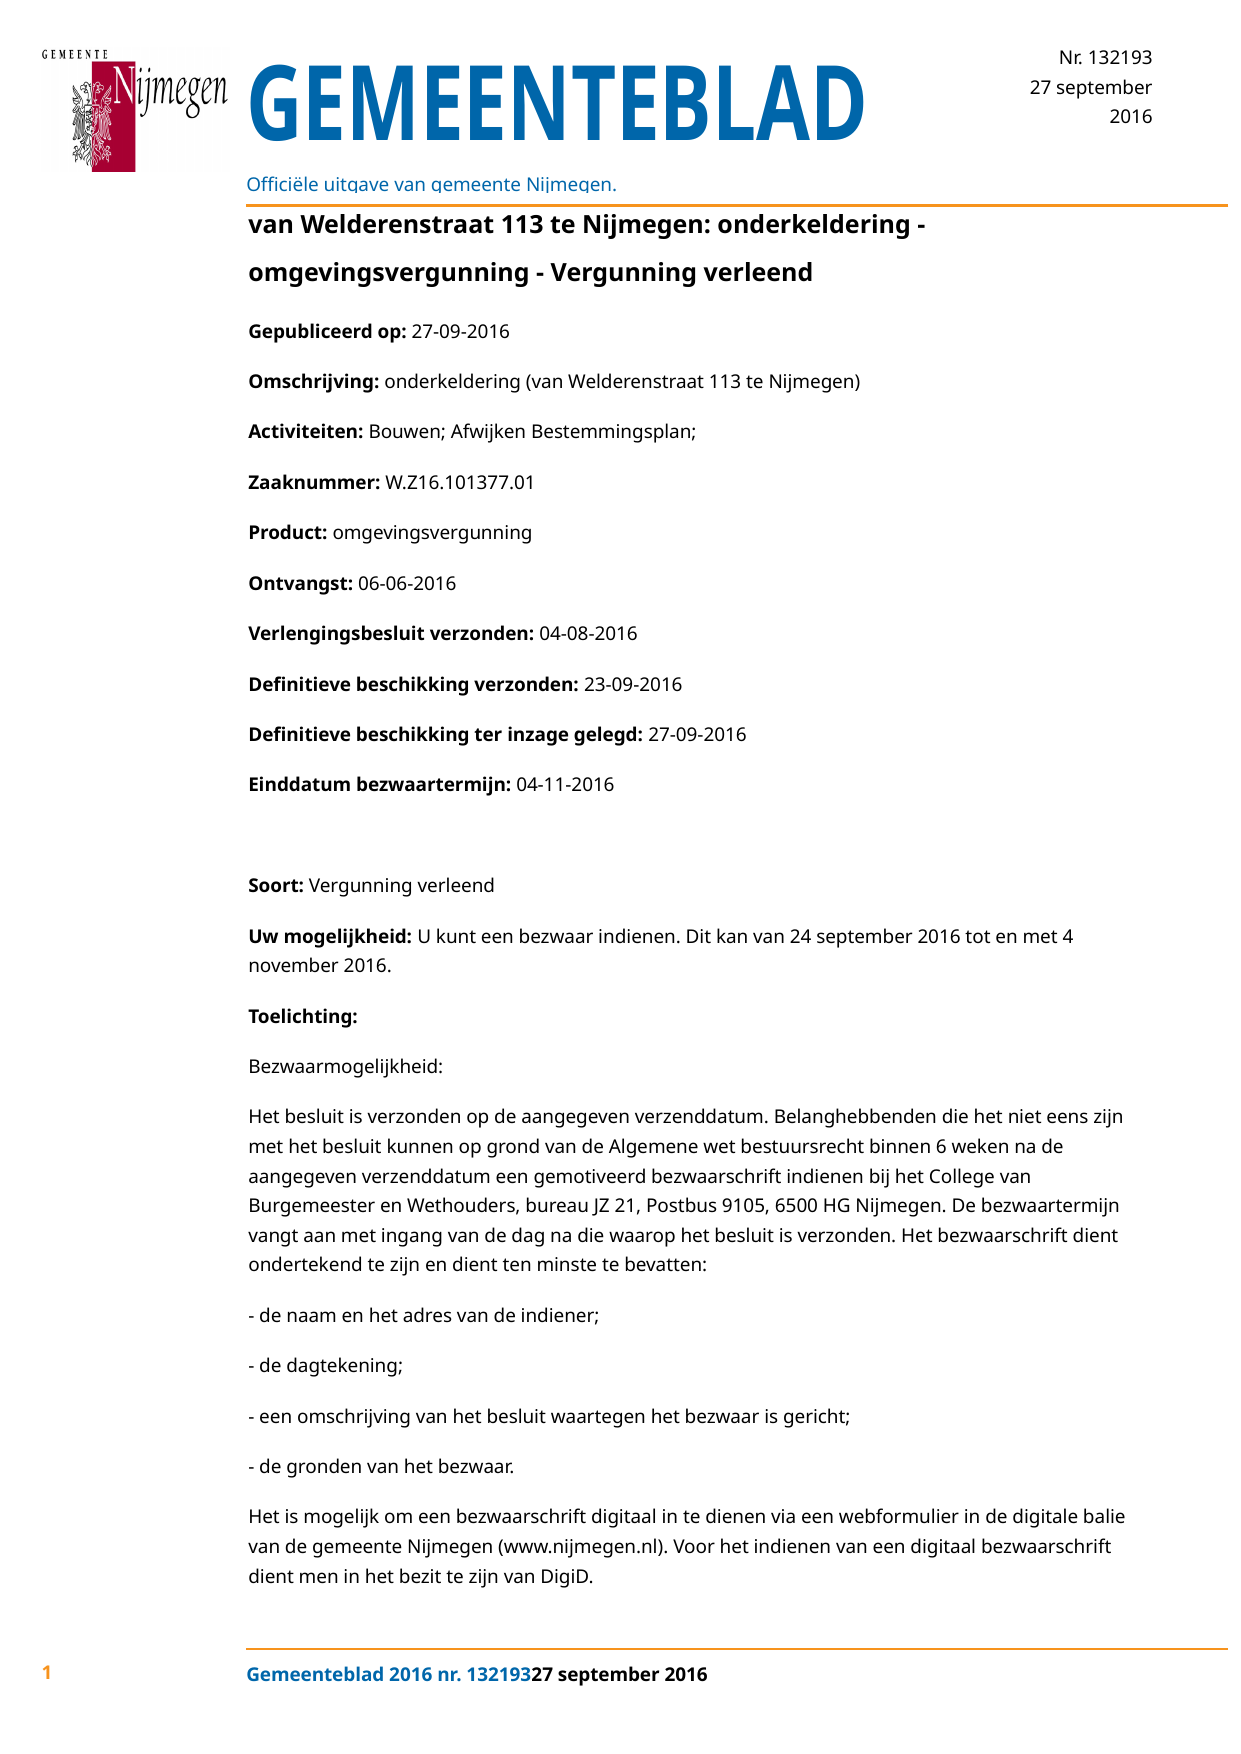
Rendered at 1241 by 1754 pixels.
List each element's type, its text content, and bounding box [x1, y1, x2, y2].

text Soort: Vergunning verleend [248, 872, 1152, 898]
text Het is mogelijk om een bezwaarschrift digitaal in te dienen via een webformulier in de digitale balie van de gemeente Nijmegen (www.nijmegen.nl). Voor het indienen van een digitaal bezwaarschrift dient men in het bezit te zijn van DigiD. [248, 1504, 1152, 1589]
text Toelichting: [248, 1003, 1152, 1029]
text van Welderenstraat 113 te Nijmegen: onderkeldering - omgevingsvergunning - Vergunning verleend [248, 207, 1152, 288]
text Het besluit is verzonden op de aangegeven verzenddatum. Belanghebbenden die het niet eens zijn met het besluit kunnen op grond van de Algemene wet bestuursrecht binnen 6 weken na de aangegeven verzenddatum een gemotiveerd bezwaarschrift indienen bij het College van Burgemeester en Wethouders, bureau JZ 21, Postbus 9105, 6500 HG Nijmegen. De bezwaartermijn vangt aan met ingang van de dag na die waarop het besluit is verzonden. Het bezwaarschrift dient ondertekend te zijn en dient ten minste te bevatten: [248, 1104, 1152, 1277]
text Omschrijving: onderkeldering (van Welderenstraat 113 te Nijmegen) [248, 368, 1152, 394]
text Uw mogelijkheid: U kunt een bezwaar indienen. Dit kan van 24 september 2016 tot en met 4 november 2016. [248, 923, 1152, 978]
text Definitieve beschikking verzonden: 23-09-2016 [248, 671, 1152, 697]
text - de naam en het adres van de indiener; [248, 1302, 1152, 1328]
text Bezwaarmogelijkheid: [248, 1053, 1152, 1079]
text - de gronden van het bezwaar. [248, 1453, 1152, 1479]
text Verlengingsbesluit verzonden: 04-08-2016 [248, 620, 1152, 646]
picture [41, 47, 231, 172]
text Gepubliceerd op: 27-09-2016 [248, 318, 1152, 344]
text Product: omgevingsvergunning [248, 519, 1152, 545]
text Ontvangst: 06-06-2016 [248, 570, 1152, 596]
text Definitieve beschikking ter inzage gelegd: 27-09-2016 [248, 721, 1152, 747]
text Zaaknummer: W.Z16.101377.01 [248, 469, 1152, 495]
text - een omschrijving van het besluit waartegen het bezwaar is gericht; [248, 1403, 1152, 1429]
text Activiteiten: Bouwen; Afwijken Bestemmingsplan; [248, 419, 1152, 444]
text - de dagtekening; [248, 1352, 1152, 1378]
text Einddatum bezwaartermijn: 04-11-2016 [248, 772, 1152, 797]
